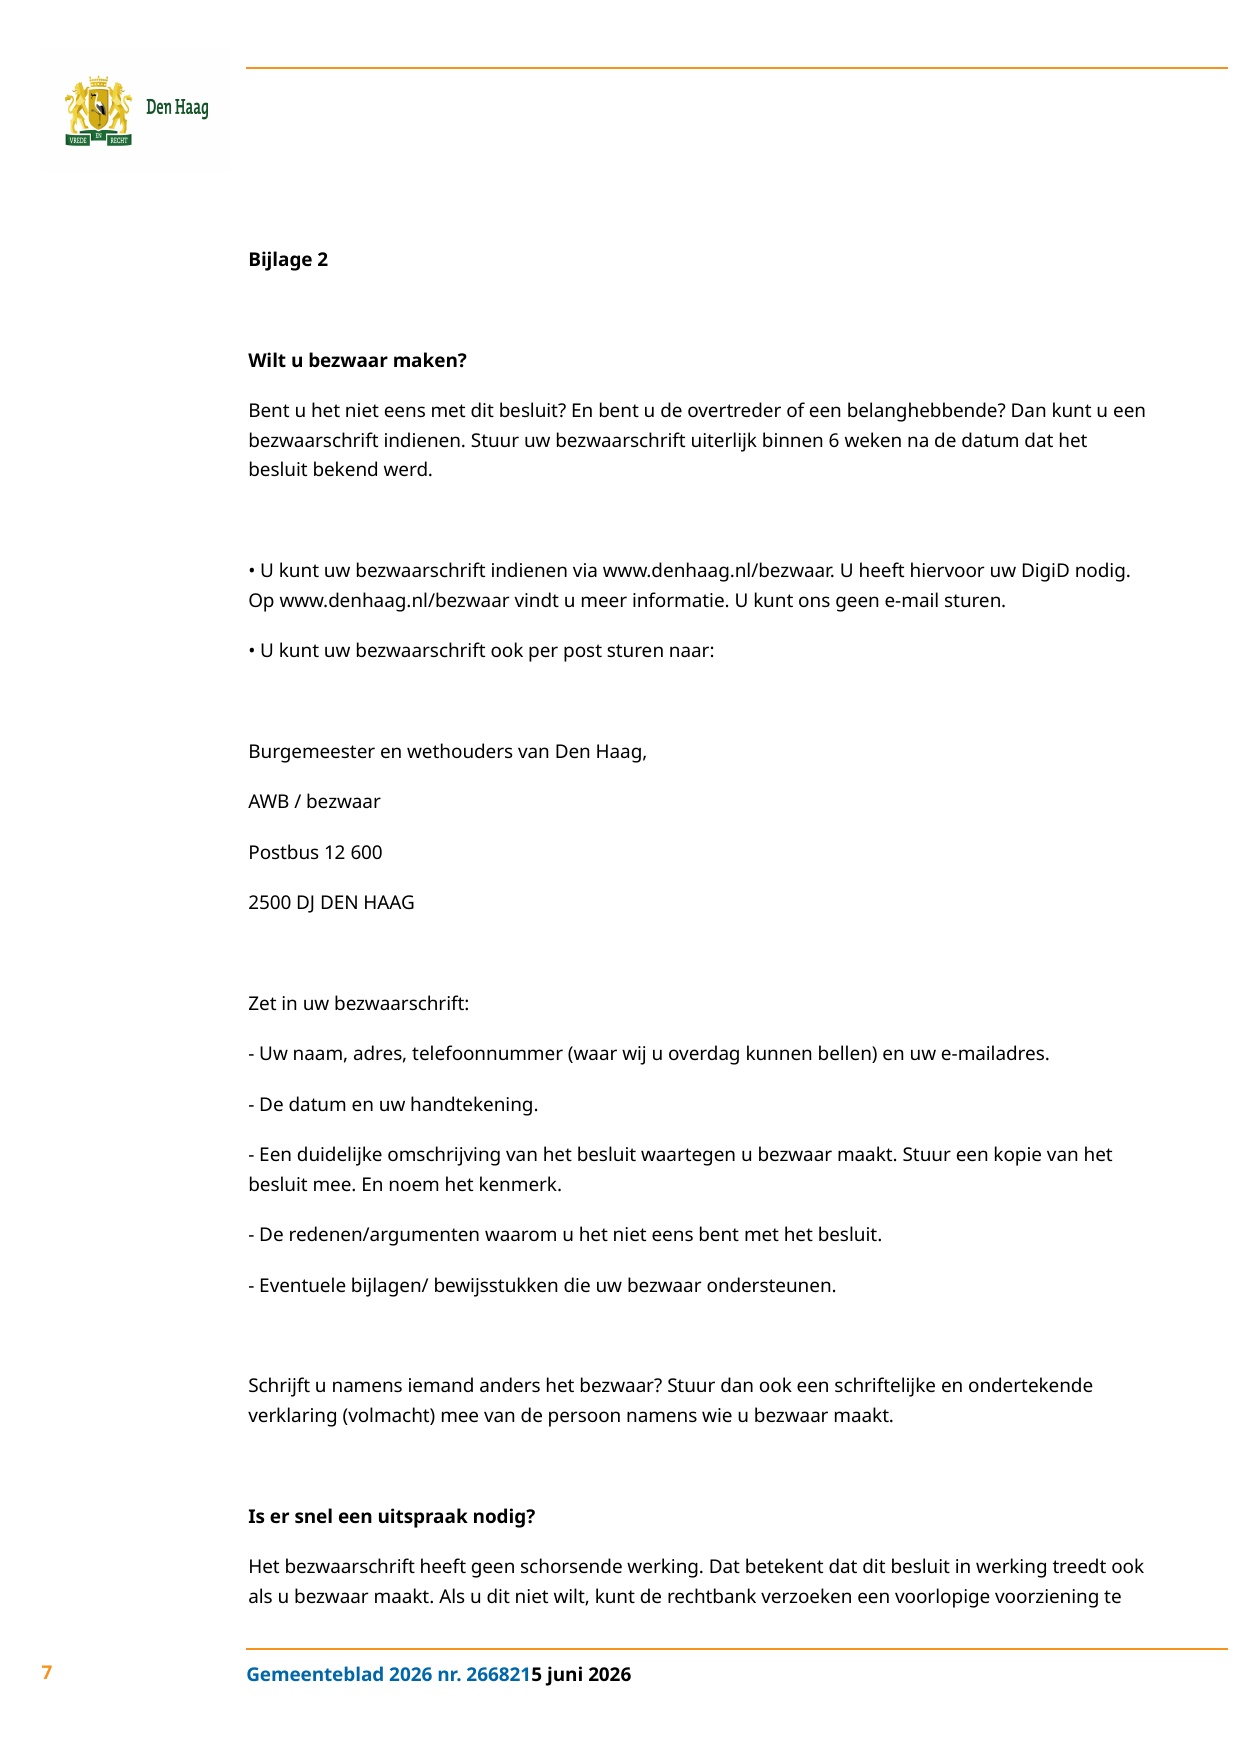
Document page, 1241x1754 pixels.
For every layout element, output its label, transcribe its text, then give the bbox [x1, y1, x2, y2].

text Bijlage 2 [248, 246, 1152, 272]
text Wilt u bezwaar maken? [248, 347, 1152, 373]
text - Eventuele bijlagen/ bewijsstukken die uw bezwaar ondersteunen. [248, 1272, 1152, 1298]
text • U kunt uw bezwaarschrift indienen via www.denhaag.nl/bezwaar. U heeft hiervoor uw DigiD nodig. Op www.denhaag.nl/bezwaar vindt u meer informatie. U kunt ons geen e-mail sturen. [248, 557, 1152, 613]
text AWB / bezwaar [248, 788, 1152, 814]
text Burgemeester en wethouders van Den Haag, [248, 738, 1152, 764]
text - De datum en uw handtekening. [248, 1091, 1152, 1117]
text 2500 DJ DEN HAAG [248, 889, 1152, 915]
text Schrijft u namens iemand anders het bezwaar? Stuur dan ook een schriftelijke en ondertekende verklaring (volmacht) mee van de persoon namens wie u bezwaar maakt. [248, 1373, 1152, 1428]
text - De redenen/argumenten waarom u het niet eens bent met het besluit. [248, 1221, 1152, 1247]
text Is er snel een uitspraak nodig? [248, 1503, 1152, 1529]
text - Een duidelijke omschrijving van het besluit waartegen u bezwaar maakt. Stuur een kopie van het besluit mee. En noem het kenmerk. [248, 1141, 1152, 1197]
picture [41, 47, 231, 172]
text Het bezwaarschrift heeft geen schorsende werking. Dat betekent dat dit besluit in werking treedt ook als u bezwaar maakt. Als u dit niet wilt, kunt de rechtbank verzoeken een voorlopige voorziening te [248, 1553, 1152, 1609]
text Zet in uw bezwaarschrift: [248, 990, 1152, 1016]
text • U kunt uw bezwaarschrift ook per post sturen naar: [248, 637, 1152, 663]
text - Uw naam, adres, telefoonnummer (waar wij u overdag kunnen bellen) en uw e-mailadres. [248, 1041, 1152, 1066]
text Postbus 12 600 [248, 839, 1152, 865]
text Bent u het niet eens met dit besluit? En bent u de overtreder of een belanghebbende? Dan kunt u een bezwaarschrift indienen. Stuur uw bezwaarschrift uiterlijk binnen 6 weken na de datum dat het besluit bekend werd. [248, 397, 1152, 482]
